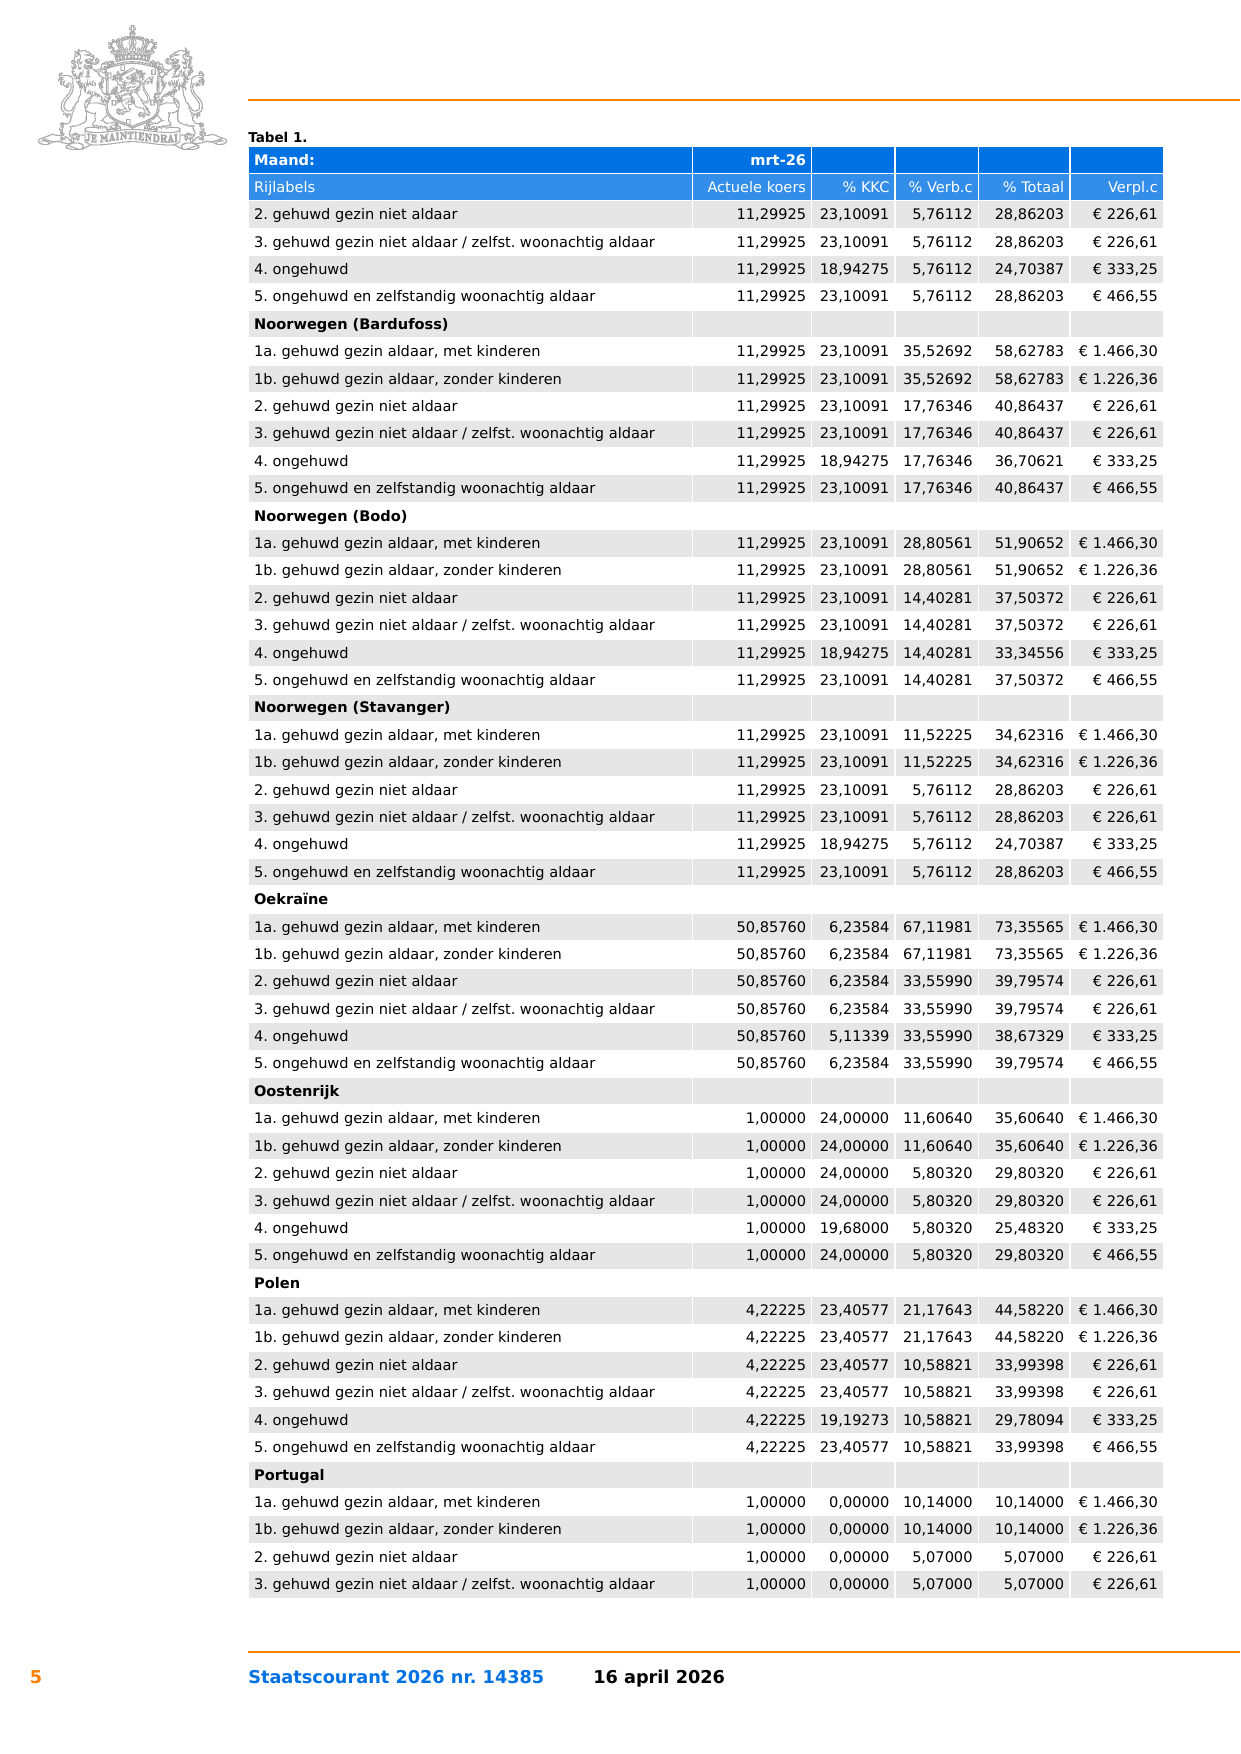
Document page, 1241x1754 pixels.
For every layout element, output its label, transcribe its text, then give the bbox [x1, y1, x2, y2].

table_cell 4,22225 [693, 1325, 811, 1351]
table_cell Polen [249, 1270, 692, 1296]
table_cell 5. ongehuwd en zelfstandig woonachtig aldaar [249, 284, 692, 310]
table_cell 4. ongehuwd [249, 640, 692, 666]
table_cell 11,29925 [693, 722, 811, 748]
table_cell 5,76112 [896, 804, 978, 831]
table_cell 28,80561 [896, 530, 978, 557]
table_cell 5,80320 [896, 1215, 978, 1241]
table_cell [1071, 503, 1163, 529]
table_cell 2. gehuwd gezin niet aldaar [249, 1544, 692, 1570]
table_cell 14,40281 [896, 667, 978, 693]
table_cell 34,62316 [979, 749, 1069, 776]
table_cell Noorwegen (Bodo) [249, 503, 692, 529]
table_cell 23,10091 [812, 421, 894, 447]
table_cell 39,79574 [979, 996, 1069, 1022]
table_cell 33,55990 [896, 969, 978, 995]
table_cell 33,99398 [979, 1434, 1069, 1461]
table_cell € 1.466,30 [1071, 1489, 1163, 1515]
table_cell Oekraïne [249, 886, 692, 913]
table_cell [979, 1462, 1069, 1488]
table_cell 40,86437 [979, 475, 1069, 502]
table_cell 5. ongehuwd en zelfstandig woonachtig aldaar [249, 667, 692, 693]
table_header Tabel 1. [248, 130, 1163, 146]
table_cell 4. ongehuwd [249, 448, 692, 474]
table_cell [896, 886, 978, 913]
table_cell € 1.226,36 [1071, 941, 1163, 967]
table_cell 34,62316 [979, 722, 1069, 748]
table_cell [979, 503, 1069, 529]
table_cell € 1.226,36 [1071, 366, 1163, 392]
table_cell 2. gehuwd gezin niet aldaar [249, 1160, 692, 1187]
table_cell 33,99398 [979, 1380, 1069, 1406]
table_cell 10,14000 [979, 1489, 1069, 1515]
table_cell 4. ongehuwd [249, 832, 692, 858]
table_cell 50,85760 [693, 914, 811, 940]
table_cell 6,23584 [812, 969, 894, 995]
table_cell [1071, 695, 1163, 721]
table_cell 11,29925 [693, 530, 811, 557]
table_cell 44,58220 [979, 1325, 1069, 1351]
table_cell 23,10091 [812, 530, 894, 557]
table_cell 10,58821 [896, 1380, 978, 1406]
table_cell 4. ongehuwd [249, 256, 692, 283]
table_cell 11,52225 [896, 722, 978, 748]
table_cell 23,10091 [812, 393, 894, 419]
table_cell [979, 147, 1069, 173]
table_cell 21,17643 [896, 1297, 978, 1324]
table_cell 28,80561 [896, 558, 978, 584]
table_cell [812, 1270, 894, 1296]
table_cell Oostenrijk [249, 1078, 692, 1104]
table_cell [979, 1270, 1069, 1296]
table_cell 11,29925 [693, 667, 811, 693]
table_cell 2. gehuwd gezin niet aldaar [249, 1352, 692, 1378]
table_cell 1a. gehuwd gezin aldaar, met kinderen [249, 1297, 692, 1324]
table_cell [979, 1078, 1069, 1104]
table_cell 17,76346 [896, 475, 978, 502]
table_cell [693, 1270, 811, 1296]
table_cell € 226,61 [1071, 1571, 1163, 1598]
table_cell 40,86437 [979, 421, 1069, 447]
table_cell 23,10091 [812, 722, 894, 748]
picture [38, 25, 227, 150]
table_cell 11,29925 [693, 339, 811, 365]
table_cell [1071, 311, 1163, 337]
table_cell 11,29925 [693, 640, 811, 666]
table_cell 25,48320 [979, 1215, 1069, 1241]
table_cell 11,29925 [693, 201, 811, 228]
table_cell € 333,25 [1071, 448, 1163, 474]
table_cell 23,10091 [812, 201, 894, 228]
table_cell 38,67329 [979, 1023, 1069, 1050]
table_cell 0,00000 [812, 1544, 894, 1570]
table_cell [896, 503, 978, 529]
table_cell 1b. gehuwd gezin aldaar, zonder kinderen [249, 558, 692, 584]
table_cell 4. ongehuwd [249, 1023, 692, 1050]
table_cell € 333,25 [1071, 1023, 1163, 1050]
table_cell 51,90652 [979, 530, 1069, 557]
table_cell 51,90652 [979, 558, 1069, 584]
table_cell 33,55990 [896, 1023, 978, 1050]
table_cell 5,80320 [896, 1243, 978, 1269]
table_cell 24,00000 [812, 1160, 894, 1187]
table_cell € 226,61 [1071, 1160, 1163, 1187]
table_cell 24,70387 [979, 832, 1069, 858]
table_cell 1a. gehuwd gezin aldaar, met kinderen [249, 339, 692, 365]
table_cell 11,29925 [693, 832, 811, 858]
table_cell € 1.226,36 [1071, 1516, 1163, 1543]
table_cell 3. gehuwd gezin niet aldaar / zelfst. woonachtig aldaar [249, 1188, 692, 1214]
table_cell 50,85760 [693, 1023, 811, 1050]
table_cell 28,86203 [979, 804, 1069, 831]
table_cell 5,76112 [896, 832, 978, 858]
table_cell 11,29925 [693, 229, 811, 255]
table_cell € 226,61 [1071, 229, 1163, 255]
table_cell 23,40577 [812, 1325, 894, 1351]
table_cell 0,00000 [812, 1516, 894, 1543]
table_cell € 1.466,30 [1071, 339, 1163, 365]
table_cell € 226,61 [1071, 804, 1163, 831]
table_cell 50,85760 [693, 941, 811, 967]
table_cell 4. ongehuwd [249, 1215, 692, 1241]
table_cell 1,00000 [693, 1516, 811, 1543]
table_cell 5,76112 [896, 256, 978, 283]
table_cell 28,86203 [979, 777, 1069, 803]
table_cell € 466,55 [1071, 1434, 1163, 1461]
table_cell 35,60640 [979, 1133, 1069, 1159]
table_cell 73,35565 [979, 914, 1069, 940]
table_cell 1a. gehuwd gezin aldaar, met kinderen [249, 722, 692, 748]
table_cell 36,70621 [979, 448, 1069, 474]
table_cell 4,22225 [693, 1352, 811, 1378]
table_cell 6,23584 [812, 1051, 894, 1077]
table_cell 5. ongehuwd en zelfstandig woonachtig aldaar [249, 475, 692, 502]
table_cell € 226,61 [1071, 996, 1163, 1022]
table_cell € 1.466,30 [1071, 914, 1163, 940]
table_cell 1b. gehuwd gezin aldaar, zonder kinderen [249, 1325, 692, 1351]
table_cell 11,29925 [693, 256, 811, 283]
table_cell [896, 311, 978, 337]
table_cell 5,76112 [896, 777, 978, 803]
table_cell Noorwegen (Bardufoss) [249, 311, 692, 337]
table_cell 1,00000 [693, 1106, 811, 1132]
table_cell 23,40577 [812, 1380, 894, 1406]
table_cell 23,10091 [812, 475, 894, 502]
table_cell 33,55990 [896, 1051, 978, 1077]
table_cell 1,00000 [693, 1243, 811, 1269]
table_cell € 466,55 [1071, 284, 1163, 310]
table_cell 35,52692 [896, 366, 978, 392]
table_cell € 226,61 [1071, 1352, 1163, 1378]
table_cell 10,58821 [896, 1434, 978, 1461]
table_cell € 226,61 [1071, 201, 1163, 228]
table_cell 29,80320 [979, 1243, 1069, 1269]
table_cell 1,00000 [693, 1160, 811, 1187]
table_cell 11,29925 [693, 393, 811, 419]
table_cell 5,80320 [896, 1188, 978, 1214]
table_cell [693, 1078, 811, 1104]
table_cell 17,76346 [896, 393, 978, 419]
table_cell € 1.226,36 [1071, 1133, 1163, 1159]
table_cell 3. gehuwd gezin niet aldaar / zelfst. woonachtig aldaar [249, 229, 692, 255]
table_cell 37,50372 [979, 667, 1069, 693]
table_cell 11,52225 [896, 749, 978, 776]
table_cell € 1.466,30 [1071, 1106, 1163, 1132]
table_cell 11,29925 [693, 613, 811, 639]
table_cell [812, 1462, 894, 1488]
table_cell 39,79574 [979, 969, 1069, 995]
table_cell 3. gehuwd gezin niet aldaar / zelfst. woonachtig aldaar [249, 1571, 692, 1598]
table_cell € 226,61 [1071, 585, 1163, 611]
table_cell Noorwegen (Stavanger) [249, 695, 692, 721]
table_cell 23,10091 [812, 804, 894, 831]
table_cell [812, 886, 894, 913]
table_cell 3. gehuwd gezin niet aldaar / zelfst. woonachtig aldaar [249, 804, 692, 831]
table_cell € 333,25 [1071, 832, 1163, 858]
table_cell [693, 886, 811, 913]
table_cell 23,10091 [812, 229, 894, 255]
table_cell 1b. gehuwd gezin aldaar, zonder kinderen [249, 749, 692, 776]
table_cell % Totaal [979, 174, 1069, 200]
table_cell 28,86203 [979, 859, 1069, 885]
table_cell [693, 503, 811, 529]
table_cell 29,80320 [979, 1188, 1069, 1214]
table_cell 5,80320 [896, 1160, 978, 1187]
table_cell € 466,55 [1071, 1051, 1163, 1077]
table_cell Maand: [249, 147, 692, 173]
table_cell 5,76112 [896, 229, 978, 255]
table_cell 11,29925 [693, 366, 811, 392]
table_cell [1071, 1270, 1163, 1296]
table_cell 19,68000 [812, 1215, 894, 1241]
table_cell 2. gehuwd gezin niet aldaar [249, 777, 692, 803]
table_cell [812, 311, 894, 337]
table_cell 58,62783 [979, 366, 1069, 392]
table_cell 1,00000 [693, 1544, 811, 1570]
table_cell 11,29925 [693, 749, 811, 776]
table_cell [812, 695, 894, 721]
table_cell 6,23584 [812, 941, 894, 967]
table_cell [812, 503, 894, 529]
table_cell 5,07000 [979, 1544, 1069, 1570]
table_cell 11,29925 [693, 777, 811, 803]
table_cell 1b. gehuwd gezin aldaar, zonder kinderen [249, 941, 692, 967]
table_cell [896, 1270, 978, 1296]
table_cell 4. ongehuwd [249, 1407, 692, 1433]
table_cell [812, 147, 894, 173]
table_cell [896, 1078, 978, 1104]
table_cell 35,60640 [979, 1106, 1069, 1132]
table_cell 3. gehuwd gezin niet aldaar / zelfst. woonachtig aldaar [249, 996, 692, 1022]
table_cell 44,58220 [979, 1297, 1069, 1324]
table_cell [693, 1462, 811, 1488]
table_cell 58,62783 [979, 339, 1069, 365]
table_cell 24,00000 [812, 1243, 894, 1269]
table_cell 11,29925 [693, 421, 811, 447]
table_cell 5. ongehuwd en zelfstandig woonachtig aldaar [249, 1243, 692, 1269]
table_cell 1b. gehuwd gezin aldaar, zonder kinderen [249, 1516, 692, 1543]
table_cell 4,22225 [693, 1434, 811, 1461]
table_cell [896, 147, 978, 173]
table_cell 23,10091 [812, 558, 894, 584]
table_cell 11,29925 [693, 448, 811, 474]
table_cell 40,86437 [979, 393, 1069, 419]
table_cell 2. gehuwd gezin niet aldaar [249, 201, 692, 228]
table_cell 6,23584 [812, 996, 894, 1022]
table_cell € 1.226,36 [1071, 749, 1163, 776]
table_cell 5,07000 [896, 1571, 978, 1598]
table_cell 4,22225 [693, 1297, 811, 1324]
table_cell 23,40577 [812, 1434, 894, 1461]
table_cell 24,00000 [812, 1133, 894, 1159]
table_cell 24,00000 [812, 1106, 894, 1132]
table_cell € 466,55 [1071, 1243, 1163, 1269]
table_cell 11,29925 [693, 558, 811, 584]
table_cell % KKC [812, 174, 894, 200]
table_cell € 333,25 [1071, 256, 1163, 283]
table_cell 17,76346 [896, 448, 978, 474]
table_cell 11,60640 [896, 1133, 978, 1159]
table_cell € 466,55 [1071, 475, 1163, 502]
table_cell 28,86203 [979, 229, 1069, 255]
table_cell 2. gehuwd gezin niet aldaar [249, 585, 692, 611]
table_cell 1,00000 [693, 1133, 811, 1159]
table_cell 17,76346 [896, 421, 978, 447]
table_cell [693, 695, 811, 721]
table_cell € 1.466,30 [1071, 1297, 1163, 1324]
table_cell 28,86203 [979, 284, 1069, 310]
table_cell € 1.226,36 [1071, 1325, 1163, 1351]
table_cell 11,29925 [693, 859, 811, 885]
table_cell € 466,55 [1071, 859, 1163, 885]
table_cell 37,50372 [979, 613, 1069, 639]
table_cell € 226,61 [1071, 1380, 1163, 1406]
table_cell 73,35565 [979, 941, 1069, 967]
table_cell 0,00000 [812, 1489, 894, 1515]
table_cell 67,11981 [896, 941, 978, 967]
table_cell 29,78094 [979, 1407, 1069, 1433]
table_cell Rijlabels [249, 174, 692, 200]
table_cell 5,76112 [896, 859, 978, 885]
table_cell 1b. gehuwd gezin aldaar, zonder kinderen [249, 366, 692, 392]
table_cell [1071, 147, 1163, 173]
table_cell 10,58821 [896, 1352, 978, 1378]
table_cell [896, 1462, 978, 1488]
table_cell 24,00000 [812, 1188, 894, 1214]
table_cell 18,94275 [812, 832, 894, 858]
table_cell 10,14000 [896, 1489, 978, 1515]
table_cell 1a. gehuwd gezin aldaar, met kinderen [249, 914, 692, 940]
table_cell 5,07000 [979, 1571, 1069, 1598]
table_cell 11,60640 [896, 1106, 978, 1132]
table_cell 5. ongehuwd en zelfstandig woonachtig aldaar [249, 1434, 692, 1461]
table_cell [1071, 1078, 1163, 1104]
table_cell 33,99398 [979, 1352, 1069, 1378]
table_cell % Verb.c [896, 174, 978, 200]
table_cell 5. ongehuwd en zelfstandig woonachtig aldaar [249, 1051, 692, 1077]
table_cell [979, 695, 1069, 721]
table_cell 23,10091 [812, 284, 894, 310]
table_cell 10,58821 [896, 1407, 978, 1433]
table_cell 23,40577 [812, 1352, 894, 1378]
table_cell 1,00000 [693, 1571, 811, 1598]
table_cell € 1.226,36 [1071, 558, 1163, 584]
table_cell 23,10091 [812, 366, 894, 392]
table_cell 5,76112 [896, 201, 978, 228]
table_cell 18,94275 [812, 640, 894, 666]
table_cell 11,29925 [693, 804, 811, 831]
table_cell Actuele koers [693, 174, 811, 200]
table_cell € 226,61 [1071, 777, 1163, 803]
table_cell 23,10091 [812, 777, 894, 803]
table_cell 2. gehuwd gezin niet aldaar [249, 393, 692, 419]
table_cell € 226,61 [1071, 1188, 1163, 1214]
table_cell 24,70387 [979, 256, 1069, 283]
table_cell 33,34556 [979, 640, 1069, 666]
table_cell € 1.466,30 [1071, 530, 1163, 557]
table_cell € 1.466,30 [1071, 722, 1163, 748]
table_cell 1,00000 [693, 1215, 811, 1241]
table_cell € 226,61 [1071, 613, 1163, 639]
table_cell € 226,61 [1071, 421, 1163, 447]
table_cell Verpl.c [1071, 174, 1163, 200]
table_cell 23,10091 [812, 613, 894, 639]
table_cell 23,10091 [812, 585, 894, 611]
table_cell 23,10091 [812, 749, 894, 776]
table_cell 29,80320 [979, 1160, 1069, 1187]
table_cell 23,40577 [812, 1297, 894, 1324]
table_cell [1071, 1462, 1163, 1488]
table_cell [1071, 886, 1163, 913]
table_cell 19,19273 [812, 1407, 894, 1433]
table_cell 4,22225 [693, 1407, 811, 1433]
table_cell 1,00000 [693, 1188, 811, 1214]
table_cell [979, 886, 1069, 913]
table_cell 39,79574 [979, 1051, 1069, 1077]
table_cell 14,40281 [896, 640, 978, 666]
table_cell 0,00000 [812, 1571, 894, 1598]
table_cell [896, 695, 978, 721]
table_cell 5,76112 [896, 284, 978, 310]
table_cell € 226,61 [1071, 393, 1163, 419]
table_cell 67,11981 [896, 914, 978, 940]
table_cell mrt-26 [693, 147, 811, 173]
table_cell 28,86203 [979, 201, 1069, 228]
table_cell 5,11339 [812, 1023, 894, 1050]
table_cell 4,22225 [693, 1380, 811, 1406]
table_cell € 333,25 [1071, 1215, 1163, 1241]
table_cell € 226,61 [1071, 1544, 1163, 1570]
table_cell € 226,61 [1071, 969, 1163, 995]
table_cell 33,55990 [896, 996, 978, 1022]
table_cell 10,14000 [896, 1516, 978, 1543]
table_cell 2. gehuwd gezin niet aldaar [249, 969, 692, 995]
table_cell 18,94275 [812, 256, 894, 283]
table_cell 11,29925 [693, 475, 811, 502]
table_cell 14,40281 [896, 613, 978, 639]
table_cell 10,14000 [979, 1516, 1069, 1543]
table_cell 18,94275 [812, 448, 894, 474]
table_cell 3. gehuwd gezin niet aldaar / zelfst. woonachtig aldaar [249, 613, 692, 639]
table_cell 14,40281 [896, 585, 978, 611]
table_cell 11,29925 [693, 585, 811, 611]
table_cell [812, 1078, 894, 1104]
table_cell 50,85760 [693, 969, 811, 995]
table_cell 35,52692 [896, 339, 978, 365]
table_cell 1b. gehuwd gezin aldaar, zonder kinderen [249, 1133, 692, 1159]
table_cell 23,10091 [812, 859, 894, 885]
table_cell [693, 311, 811, 337]
table_cell 50,85760 [693, 996, 811, 1022]
table_cell € 333,25 [1071, 640, 1163, 666]
table_cell 5. ongehuwd en zelfstandig woonachtig aldaar [249, 859, 692, 885]
table_cell 1a. gehuwd gezin aldaar, met kinderen [249, 1489, 692, 1515]
table_cell € 333,25 [1071, 1407, 1163, 1433]
table_cell 11,29925 [693, 284, 811, 310]
table_cell 23,10091 [812, 339, 894, 365]
table_cell 23,10091 [812, 667, 894, 693]
table_cell 5,07000 [896, 1544, 978, 1570]
table_cell 3. gehuwd gezin niet aldaar / zelfst. woonachtig aldaar [249, 1380, 692, 1406]
table_cell Portugal [249, 1462, 692, 1488]
table_cell 50,85760 [693, 1051, 811, 1077]
table_cell 1a. gehuwd gezin aldaar, met kinderen [249, 530, 692, 557]
table_cell 3. gehuwd gezin niet aldaar / zelfst. woonachtig aldaar [249, 421, 692, 447]
table_cell [979, 311, 1069, 337]
table_cell 37,50372 [979, 585, 1069, 611]
table_cell € 466,55 [1071, 667, 1163, 693]
table_cell 21,17643 [896, 1325, 978, 1351]
table_cell 1,00000 [693, 1489, 811, 1515]
table_cell 6,23584 [812, 914, 894, 940]
table_cell 1a. gehuwd gezin aldaar, met kinderen [249, 1106, 692, 1132]
